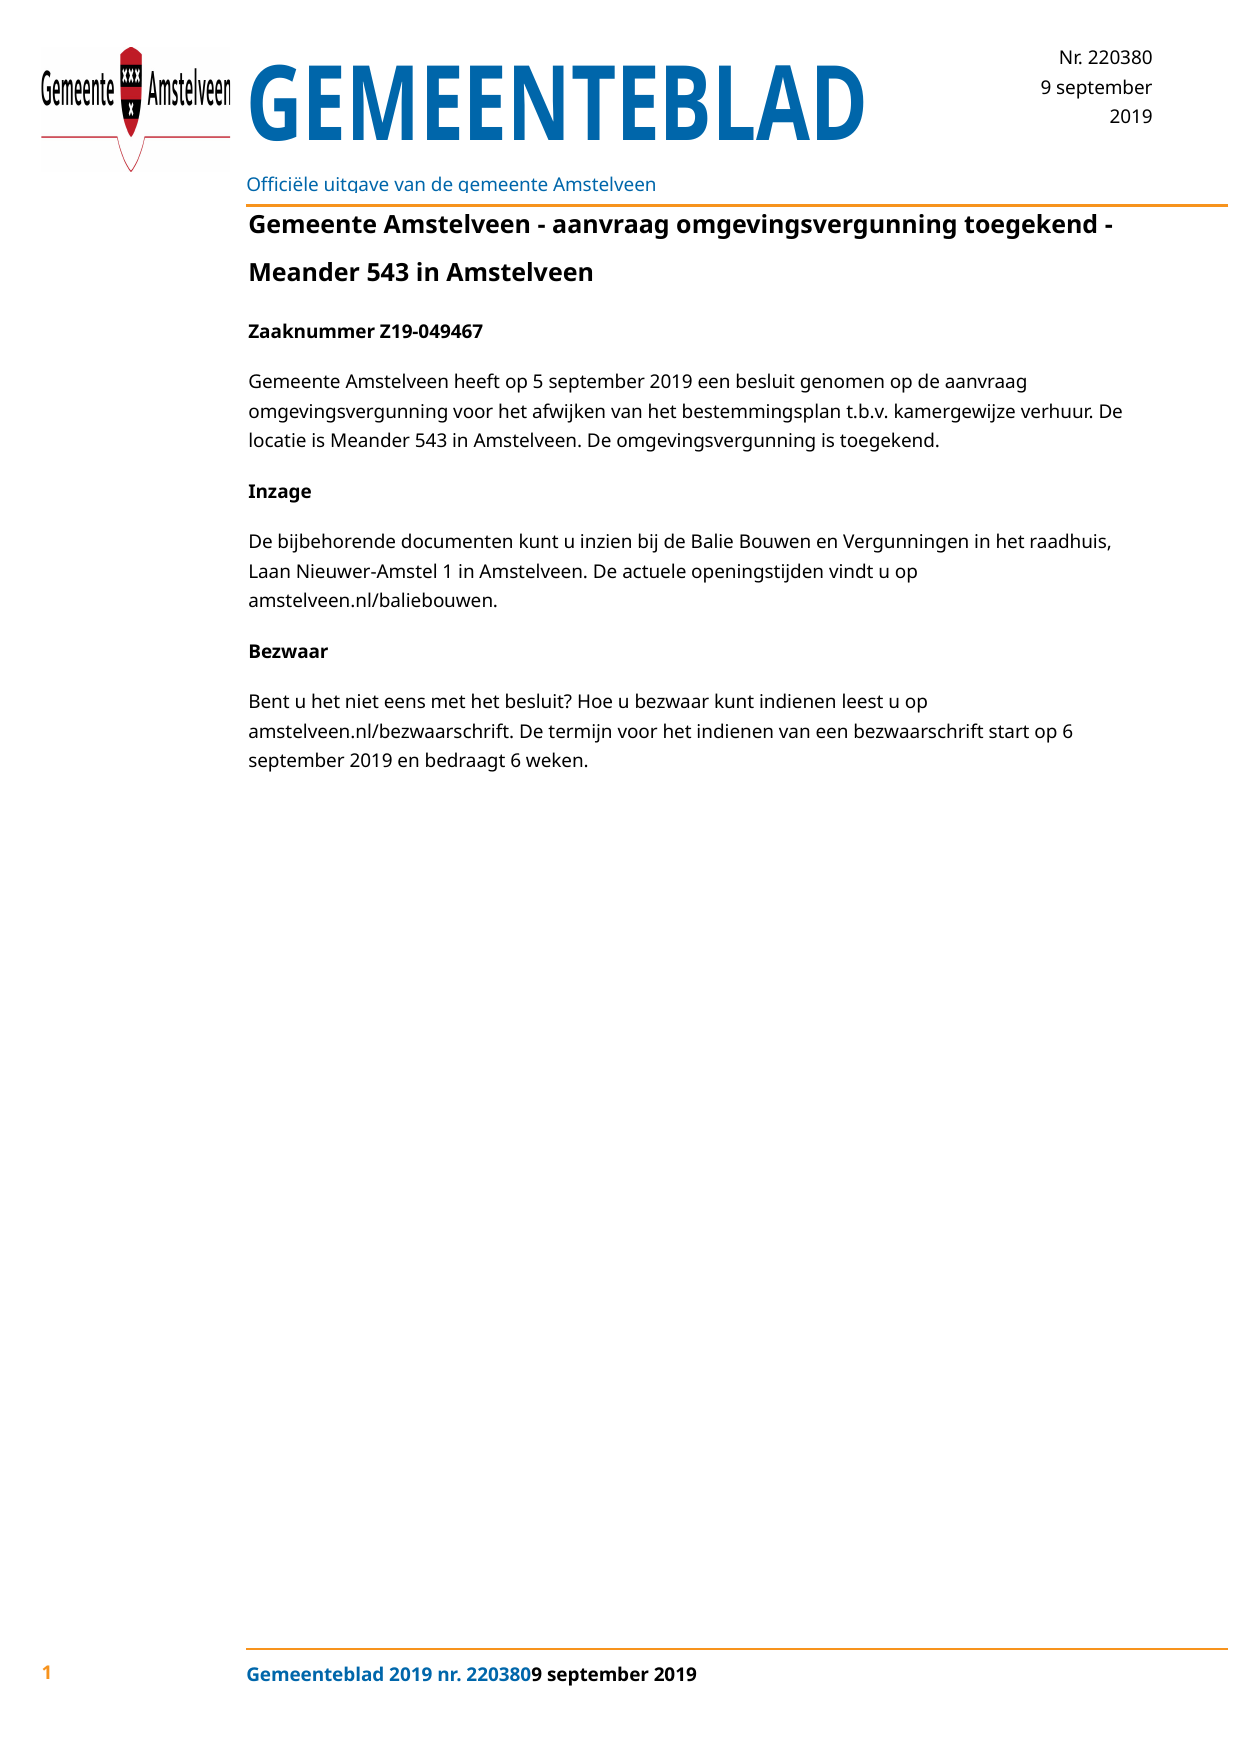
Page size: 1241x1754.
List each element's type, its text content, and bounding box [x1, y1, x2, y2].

text Bent u het niet eens met het besluit? Hoe u bezwaar kunt indienen leest u op amstelveen.nl/bezwaarschrift. De termijn voor het indienen van een bezwaarschrift start op 6 september 2019 en bedraagt 6 weken. [248, 688, 1152, 773]
text Gemeente Amstelveen heeft op 5 september 2019 een besluit genomen op de aanvraag omgevingsvergunning voor het afwijken van het bestemmingsplan t.b.v. kamergewijze verhuur. De locatie is Meander 543 in Amstelveen. De omgevingsvergunning is toegekend. [248, 368, 1152, 453]
text De bijbehorende documenten kunt u inzien bij de Balie Bouwen en Vergunningen in het raadhuis, Laan Nieuwer-Amstel 1 in Amstelveen. De actuele openingstijden vindt u op amstelveen.nl/baliebouwen. [248, 528, 1152, 613]
text Gemeente Amstelveen - aanvraag omgevingsvergunning toegekend - Meander 543 in Amstelveen [248, 207, 1152, 288]
picture [41, 47, 231, 172]
text Inzage [248, 478, 1152, 504]
text Bezwaar [248, 638, 1152, 664]
text Zaaknummer Z19-049467 [248, 318, 1152, 344]
